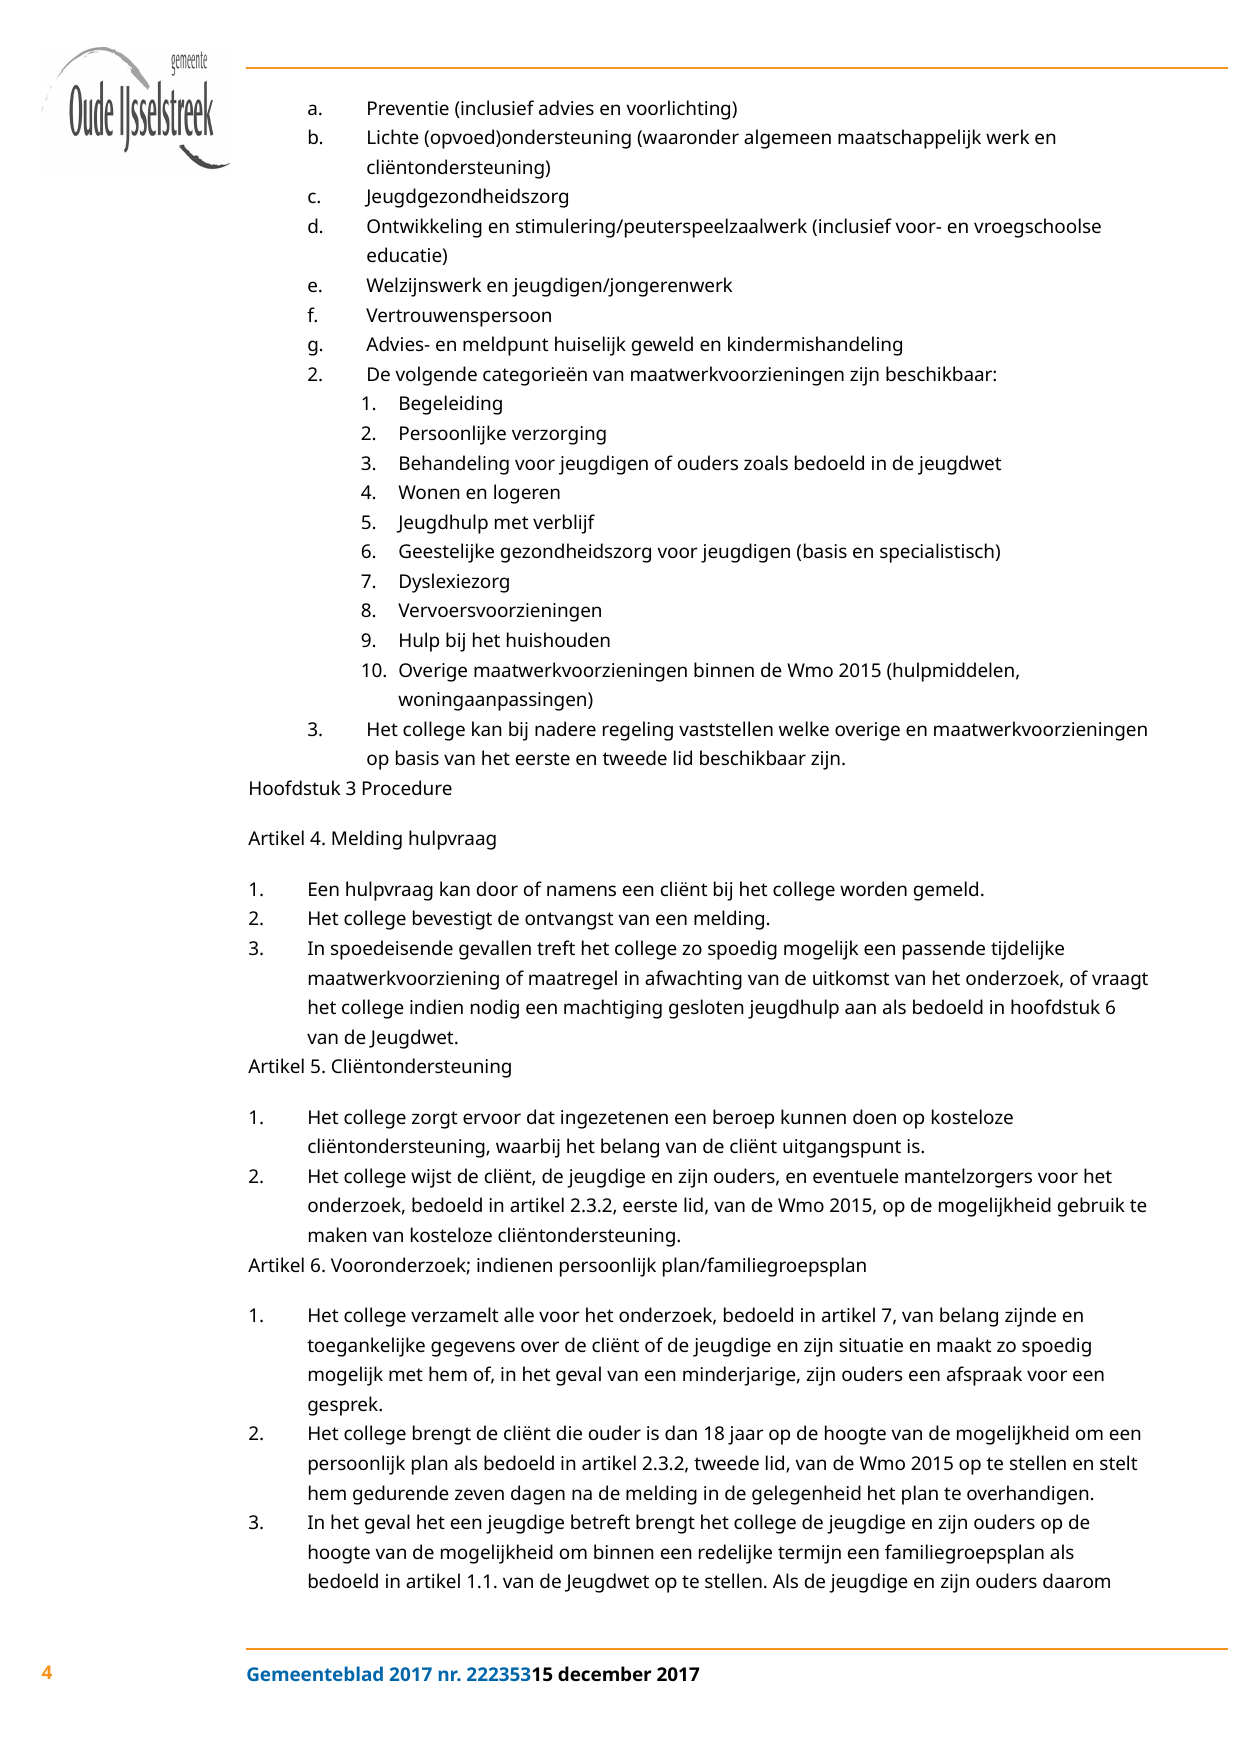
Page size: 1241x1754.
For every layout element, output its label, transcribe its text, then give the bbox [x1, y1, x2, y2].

list Het college verzamelt alle voor het onderzoek, bedoeld in artikel 7, van belang zijnde en toegankelijke gegevens over de cliënt of de jeugdige en zijn situatie en maakt zo spoedig mogelijk met hem of, in het geval van een minderjarige, zijn ouders een afspraak voor een gesprek. [248, 1302, 1152, 1417]
list Ontwikkeling en stimulering/peuterspeelzaalwerk (inclusief voor- en vroegschoolse educatie) [307, 213, 1152, 268]
list Overige maatwerkvoorzieningen binnen de Wmo 2015 (hulpmiddelen, woningaanpassingen) [361, 657, 1152, 712]
list Behandeling voor jeugdigen of ouders zoals bedoeld in de jeugdwet [361, 450, 1152, 476]
list Het college wijst de cliënt, de jeugdige en zijn ouders, en eventuele mantelzorgers voor het onderzoek, bedoeld in artikel 2.3.2, eerste lid, van de Wmo 2015, op de mogelijkheid gebruik te maken van kosteloze cliëntondersteuning. [248, 1163, 1152, 1248]
list Vertrouwenspersoon [307, 302, 1152, 328]
picture [41, 47, 231, 172]
list Het college kan bij nadere regeling vaststellen welke overige en maatwerkvoorzieningen op basis van het eerste en tweede lid beschikbaar zijn. [307, 716, 1152, 771]
list In spoedeisende gevallen treft het college zo spoedig mogelijk een passende tijdelijke maatwerkvoorziening of maatregel in afwachting van de uitkomst van het onderzoek, of vraagt het college indien nodig een machtiging gesloten jeugdhulp aan als bedoeld in hoofdstuk 6 van de Jeugdwet. [248, 935, 1152, 1050]
list In het geval het een jeugdige betreft brengt het college de jeugdige en zijn ouders op de hoogte van de mogelijkheid om binnen een redelijke termijn een familiegroepsplan als bedoeld in artikel 1.1. van de Jeugdwet op te stellen. Als de jeugdige en zijn ouders daarom [248, 1509, 1152, 1594]
list Het college zorgt ervoor dat ingezetenen een beroep kunnen doen op kosteloze cliëntondersteuning, waarbij het belang van de cliënt uitgangspunt is. [248, 1104, 1152, 1159]
list Hulp bij het huishouden [361, 627, 1152, 653]
list Welzijnswerk en jeugdigen/jongerenwerk [307, 272, 1152, 298]
list Dyslexiezorg [361, 568, 1152, 594]
list Persoonlijke verzorging [361, 420, 1152, 446]
list Begeleiding [361, 391, 1152, 416]
list Jeugdhulp met verblijf [361, 509, 1152, 535]
text Artikel 6. Vooronderzoek; indienen persoonlijk plan/familiegroepsplan [248, 1252, 1152, 1278]
list Het college brengt de cliënt die ouder is dan 18 jaar op de hoogte van de mogelijkheid om een persoonlijk plan als bedoeld in artikel 2.3.2, tweede lid, van de Wmo 2015 op te stellen en stelt hem gedurende zeven dagen na de melding in de gelegenheid het plan te overhandigen. [248, 1421, 1152, 1506]
text Artikel 5. Cliëntondersteuning [248, 1053, 1152, 1079]
list Een hulpvraag kan door of namens een cliënt bij het college worden gemeld. [248, 876, 1152, 902]
list Vervoersvoorzieningen [361, 598, 1152, 623]
list De volgende categorieën van maatwerkvoorzieningen zijn beschikbaar: [307, 361, 1152, 387]
list Lichte (opvoed)ondersteuning (waaronder algemeen maatschappelijk werk en cliëntondersteuning) [307, 124, 1152, 180]
list Geestelijke gezondheidszorg voor jeugdigen (basis en specialistisch) [361, 538, 1152, 564]
list Advies- en meldpunt huiselijk geweld en kindermishandeling [307, 331, 1152, 357]
text Artikel 4. Melding hulpvraag [248, 826, 1152, 851]
list Wonen en logeren [361, 479, 1152, 505]
list Preventie (inclusief advies en voorlichting) [307, 95, 1152, 121]
text Hoofdstuk 3 Procedure [248, 775, 1152, 801]
list Jeugdgezondheidszorg [307, 183, 1152, 209]
list Het college bevestigt de ontvangst van een melding. [248, 906, 1152, 931]
